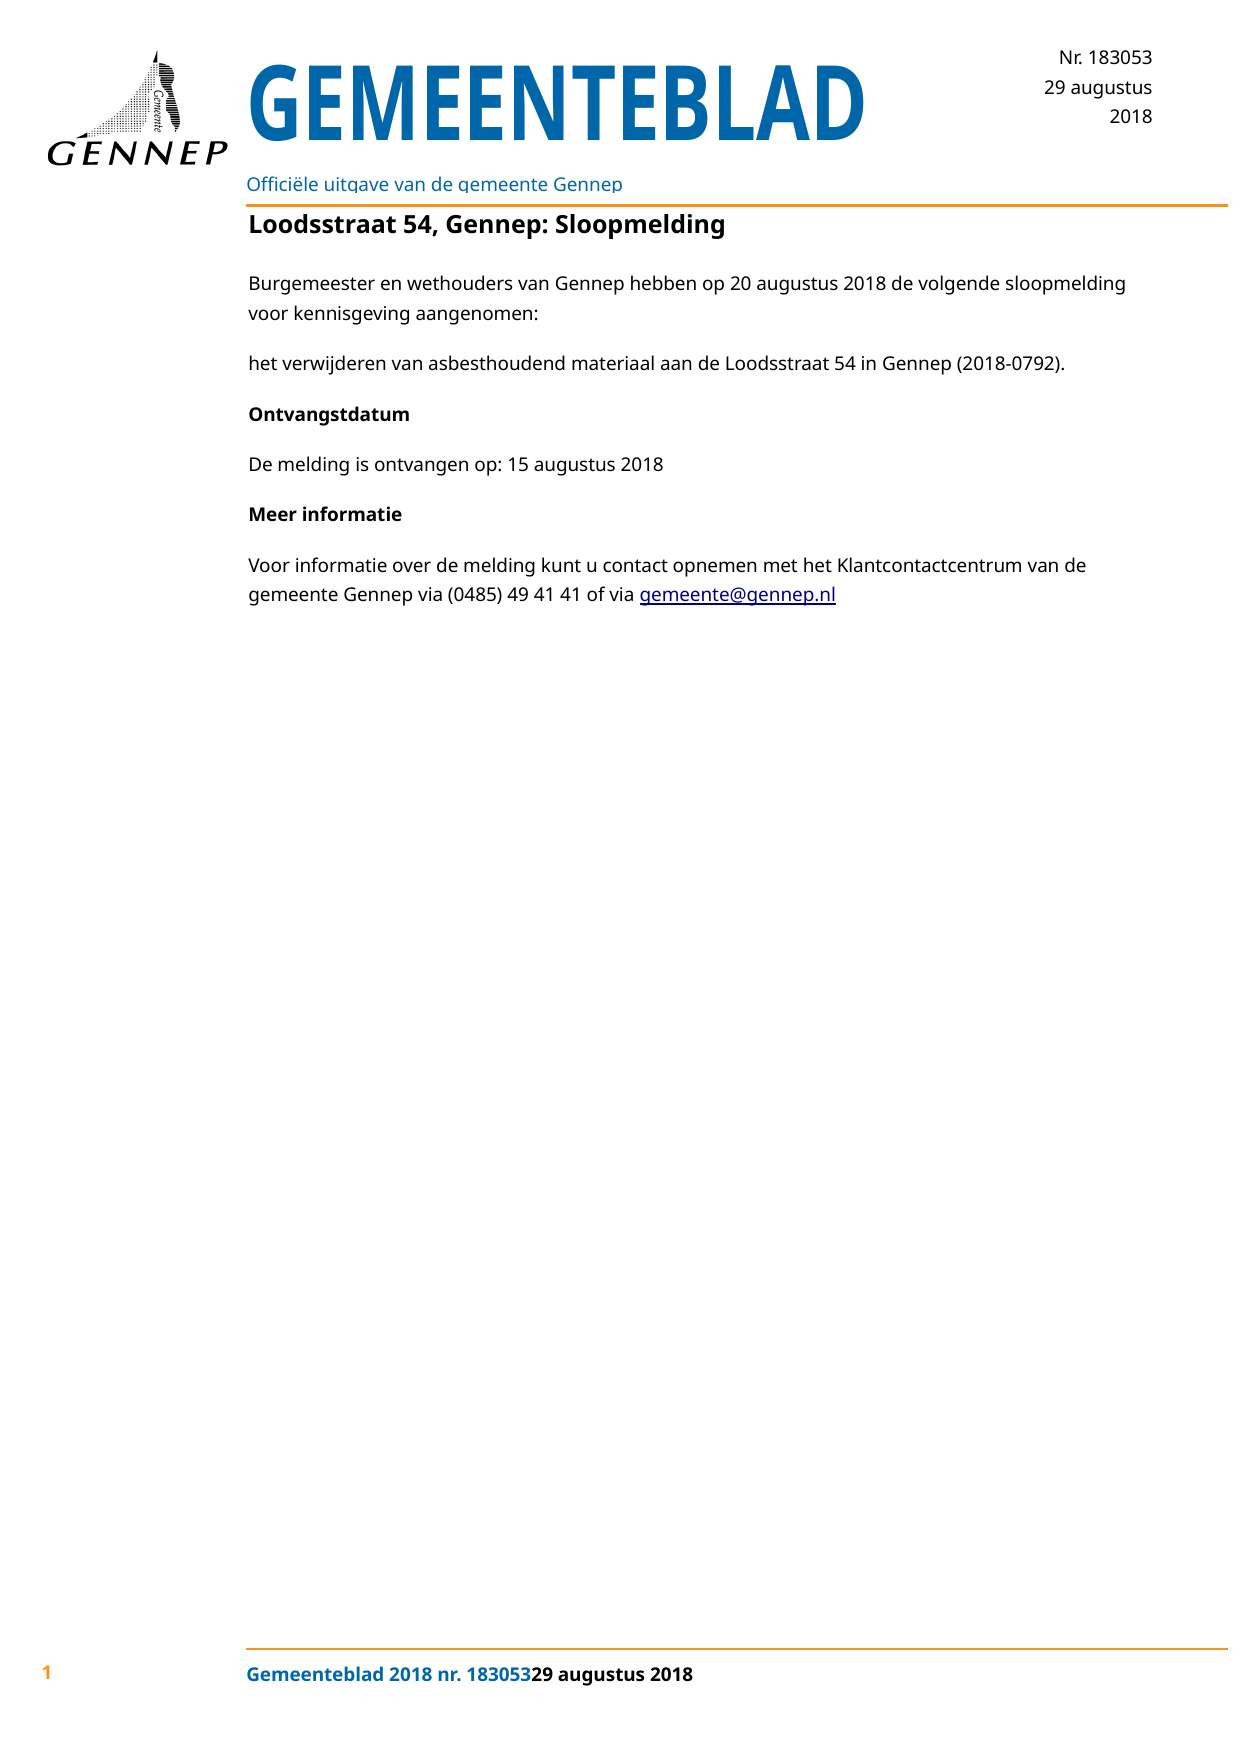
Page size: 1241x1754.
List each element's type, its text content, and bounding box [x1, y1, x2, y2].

text Voor informatie over de melding kunt u contact opnemen met het Klantcontactcentrum van de gemeente Gennep via (0485) 49 41 41 of via gemeente@gennep.nl [248, 552, 1152, 607]
text De melding is ontvangen op: 15 augustus 2018 [248, 451, 1152, 477]
text Ontvangstdatum [248, 401, 1152, 426]
text Burgemeester en wethouders van Gennep hebben op 20 augustus 2018 de volgende sloopmelding voor kennisgeving aangenomen: [248, 270, 1152, 326]
text Meer informatie [248, 502, 1152, 527]
picture [41, 47, 231, 172]
text het verwijderen van asbesthoudend materiaal aan de Loodsstraat 54 in Gennep (2018-0792). [248, 350, 1152, 376]
text Loodsstraat 54, Gennep: Sloopmelding [248, 207, 1152, 241]
